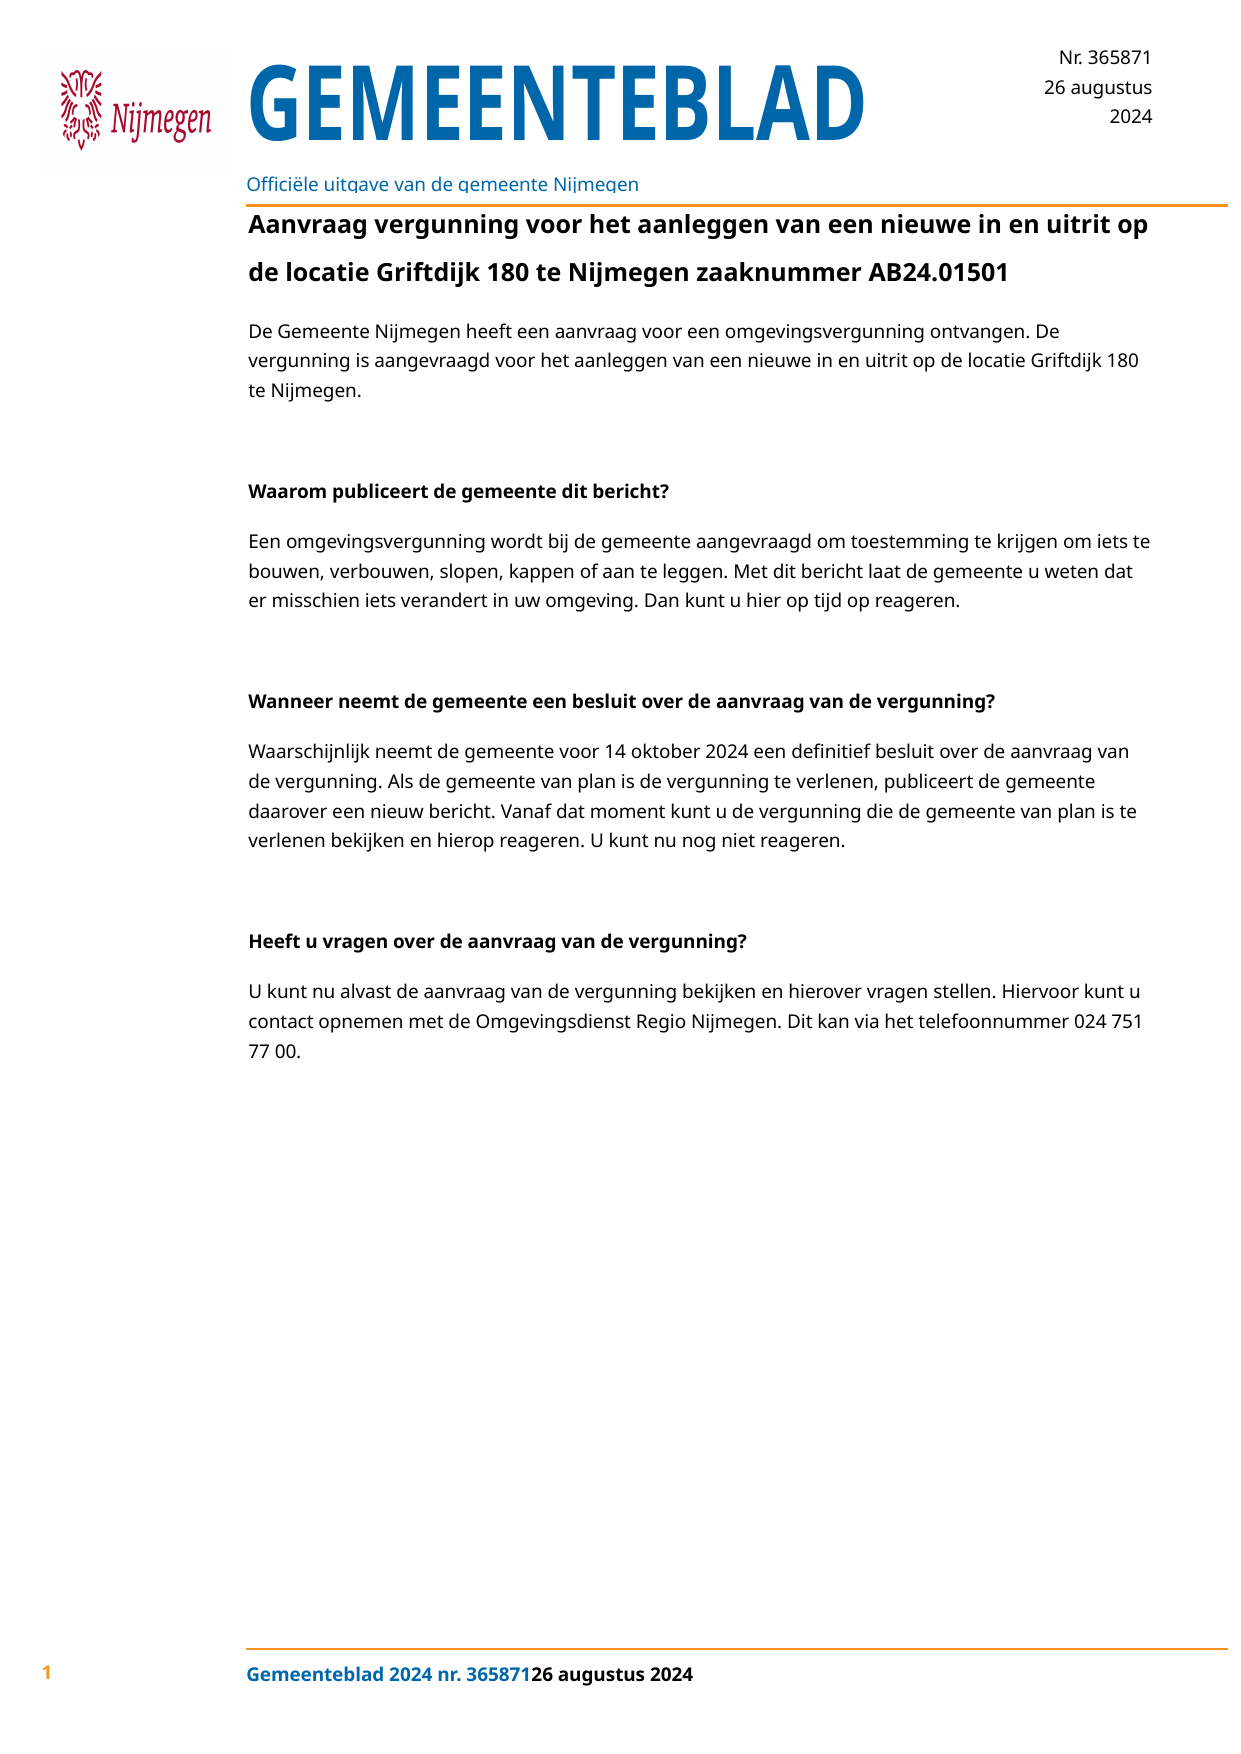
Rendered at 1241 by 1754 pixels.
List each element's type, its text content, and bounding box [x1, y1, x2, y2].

text Waarschijnlijk neemt de gemeente voor 14 oktober 2024 een definitief besluit over de aanvraag van de vergunning. Als de gemeente van plan is de vergunning te verlenen, publiceert de gemeente daarover een nieuw bericht. Vanaf dat moment kunt u de vergunning die de gemeente van plan is te verlenen bekijken en hierop reageren. U kunt nu nog niet reageren. [248, 739, 1152, 853]
text Waarom publiceert de gemeente dit bericht? [248, 478, 1152, 504]
text Wanneer neemt de gemeente een besluit over de aanvraag van de vergunning? [248, 688, 1152, 714]
text Aanvraag vergunning voor het aanleggen van een nieuwe in en uitrit op de locatie Griftdijk 180 te Nijmegen zaaknummer AB24.01501 [248, 207, 1152, 288]
picture [41, 47, 231, 172]
text Heeft u vragen over de aanvraag van de vergunning? [248, 928, 1152, 954]
text De Gemeente Nijmegen heeft een aanvraag voor een omgevingsvergunning ontvangen. De vergunning is aangevraagd voor het aanleggen van een nieuwe in en uitrit op de locatie Griftdijk 180 te Nijmegen. [248, 318, 1152, 403]
text Een omgevingsvergunning wordt bij de gemeente aangevraagd om toestemming te krijgen om iets te bouwen, verbouwen, slopen, kappen of aan te leggen. Met dit bericht laat de gemeente u weten dat er misschien iets verandert in uw omgeving. Dan kunt u hier op tijd op reageren. [248, 528, 1152, 613]
text U kunt nu alvast de aanvraag van de vergunning bekijken en hierover vragen stellen. Hiervoor kunt u contact opnemen met de Omgevingsdienst Regio Nijmegen. Dit kan via het telefoonnummer 024 751 77 00. [248, 979, 1152, 1064]
